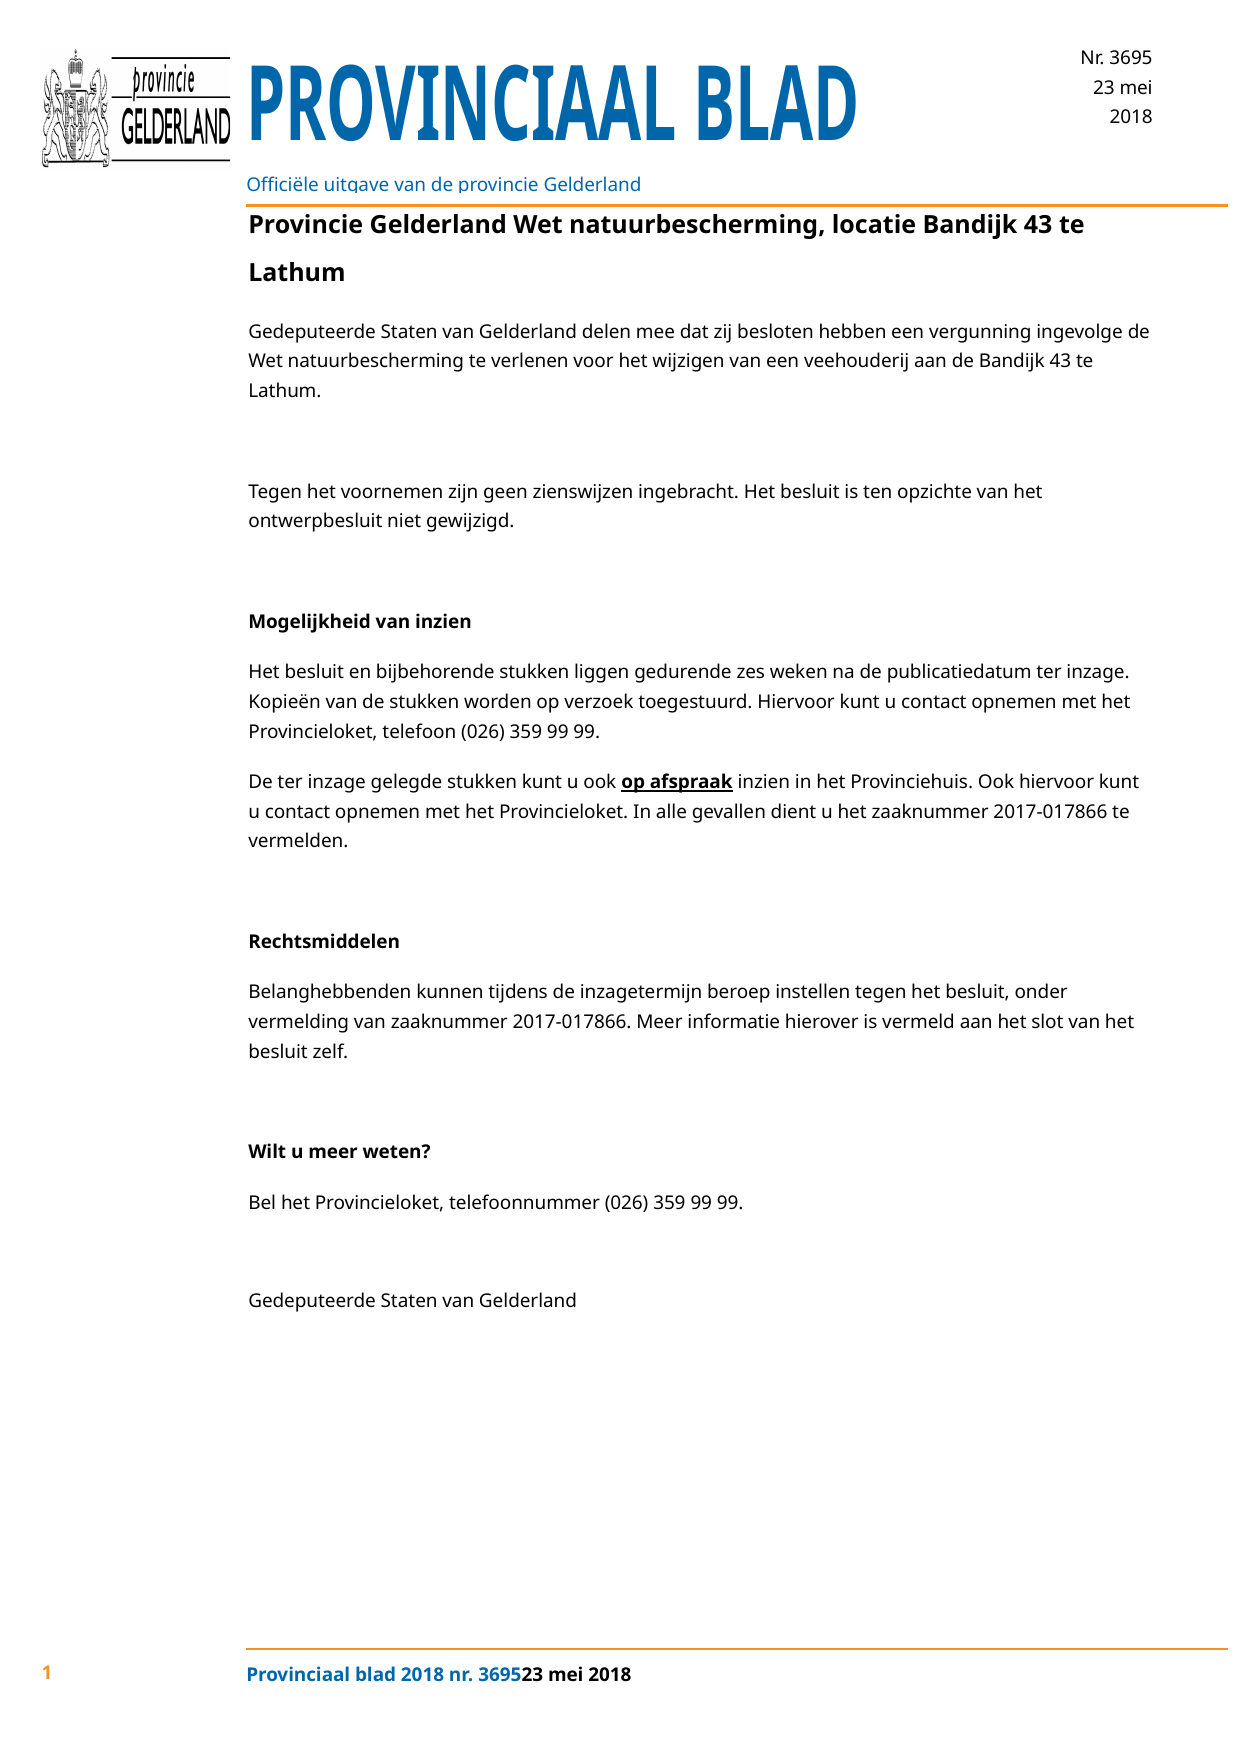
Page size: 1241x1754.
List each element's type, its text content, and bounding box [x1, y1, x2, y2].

picture [41, 47, 231, 172]
text Tegen het voornemen zijn geen zienswijzen ingebracht. Het besluit is ten opzichte van het ontwerpbesluit niet gewijzigd. [248, 478, 1152, 533]
text Provincie Gelderland Wet natuurbescherming, locatie Bandijk 43 te Lathum [248, 207, 1152, 288]
text Wilt u meer weten? [248, 1139, 1152, 1164]
text Rechtsmiddelen [248, 928, 1152, 954]
text Gedeputeerde Staten van Gelderland delen mee dat zij besloten hebben een vergunning ingevolge de Wet natuurbescherming te verlenen voor het wijzigen van een veehouderij aan de Bandijk 43 te Lathum. [248, 318, 1152, 403]
text Mogelijkheid van inzien [248, 608, 1152, 634]
text Bel het Provincieloket, telefoonnummer (026) 359 99 99. [248, 1189, 1152, 1215]
text Belanghebbenden kunnen tijdens de inzagetermijn beroep instellen tegen het besluit, onder vermelding van zaaknummer 2017-017866. Meer informatie hierover is vermeld aan het slot van het besluit zelf. [248, 979, 1152, 1064]
text De ter inzage gelegde stukken kunt u ook op afspraak inzien in het Provinciehuis. Ook hiervoor kunt u contact opnemen met het Provincieloket. In alle gevallen dient u het zaaknummer 2017-017866 te vermelden. [248, 768, 1152, 853]
text Het besluit en bijbehorende stukken liggen gedurende zes weken na de publicatiedatum ter inzage. Kopieën van de stukken worden op verzoek toegestuurd. Hiervoor kunt u contact opnemen met het Provincieloket, telefoon (026) 359 99 99. [248, 659, 1152, 744]
text Gedeputeerde Staten van Gelderland [248, 1287, 1152, 1313]
